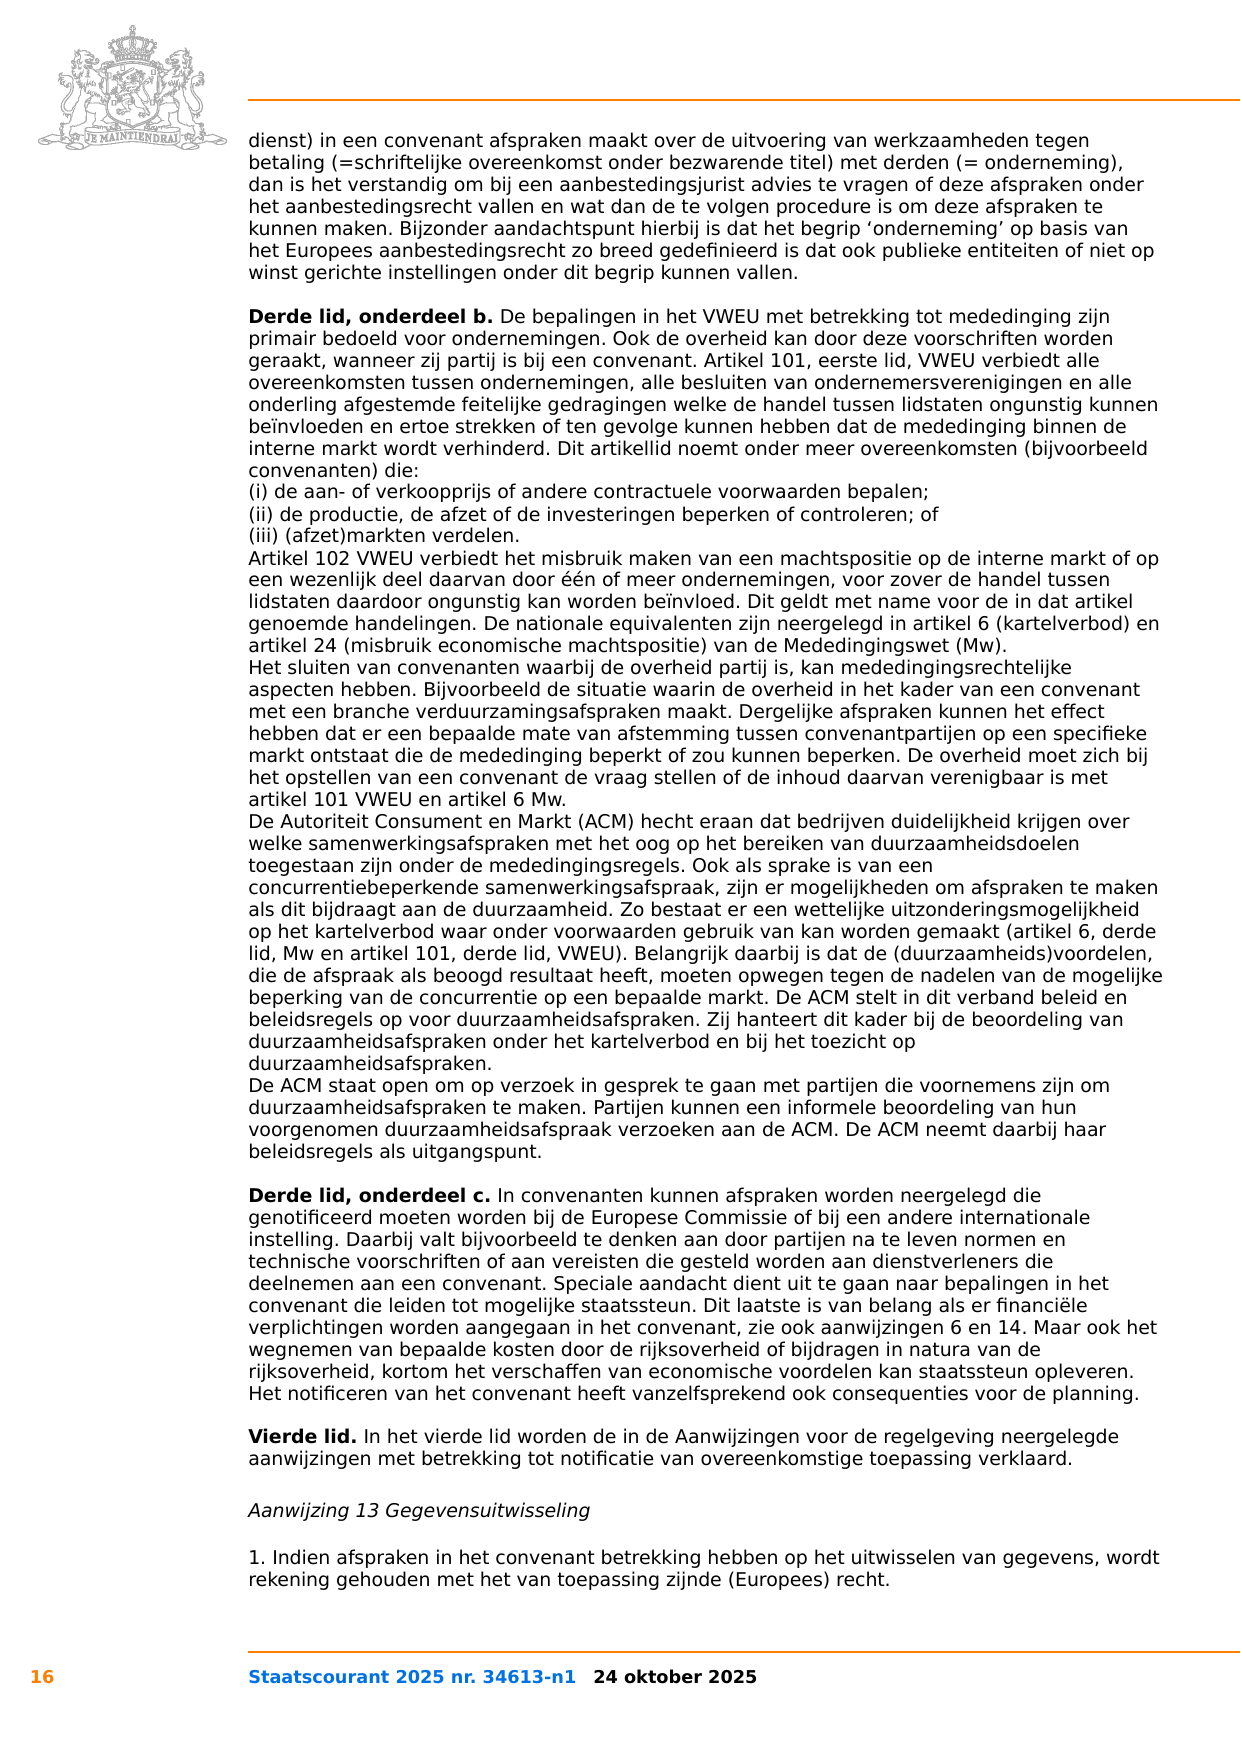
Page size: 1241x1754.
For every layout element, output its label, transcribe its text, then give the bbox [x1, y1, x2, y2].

picture [38, 25, 227, 150]
text Artikel 102 VWEU verbiedt het misbruik maken van een machtspositie op de interne markt of op een wezenlijk deel daarvan door één of meer ondernemingen, voor zover de handel tussen lidstaten daardoor ongunstig kan worden beïnvloed. Dit geldt met name voor de in dat artikel genoemde handelingen. De nationale equivalenten zijn neergelegd in artikel 6 (kartelverbod) en artikel 24 (misbruik economische machtspositie) van de Mededingingswet (Mw). [248, 547, 1163, 657]
text Derde lid, onderdeel c. In convenanten kunnen afspraken worden neergelegd die genotificeerd moeten worden bij de Europese Commissie of bij een andere internationale instelling. Daarbij valt bijvoorbeeld te denken aan door partijen na te leven normen en technische voorschriften of aan vereisten die gesteld worden aan dienstverleners die deelnemen aan een convenant. Speciale aandacht dient uit te gaan naar bepalingen in het convenant die leiden tot mogelijke staatssteun. Dit laatste is van belang als er financiële verplichtingen worden aangegaan in het convenant, zie ook aanwijzingen 6 en 14. Maar ook het wegnemen van bepaalde kosten door de rijksoverheid of bijdragen in natura van de rijksoverheid, kortom het verschaffen van economische voordelen kan staatssteun opleveren. Het notificeren van het convenant heeft vanzelfsprekend ook consequenties voor de planning. [248, 1185, 1163, 1404]
text 1. Indien afspraken in het convenant betrekking hebben op het uitwisselen van gegevens, wordt rekening gehouden met het van toepassing zijnde (Europees) recht. [248, 1547, 1163, 1591]
text Vierde lid. In het vierde lid worden de in de Aanwijzingen voor de regelgeving neergelegde aanwijzingen met betrekking tot notificatie van overeenkomstige toepassing verklaard. [248, 1426, 1163, 1470]
text Het sluiten van convenanten waarbij de overheid partij is, kan mededingingsrechtelijke aspecten hebben. Bijvoorbeeld de situatie waarin de overheid in het kader van een convenant met een branche verduurzamingsafspraken maakt. Dergelijke afspraken kunnen het effect hebben dat er een bepaalde mate van afstemming tussen convenantpartijen op een specifieke markt ontstaat die de mededinging beperkt of zou kunnen beperken. De overheid moet zich bij het opstellen van een convenant de vraag stellen of de inhoud daarvan verenigbaar is met artikel 101 VWEU en artikel 6 Mw. [248, 657, 1163, 811]
text Derde lid, onderdeel b. De bepalingen in het VWEU met betrekking tot mededinging zijn primair bedoeld voor ondernemingen. Ook de overheid kan door deze voorschriften worden geraakt, wanneer zij partij is bij een convenant. Artikel 101, eerste lid, VWEU verbiedt alle overeenkomsten tussen ondernemingen, alle besluiten van ondernemersverenigingen en alle onderling afgestemde feitelijke gedragingen welke de handel tussen lidstaten ongunstig kunnen beïnvloeden en ertoe strekken of ten gevolge kunnen hebben dat de mededinging binnen de interne markt wordt verhinderd. Dit artikellid noemt onder meer overeenkomsten (bijvoorbeeld convenanten) die: [248, 306, 1163, 481]
text De ACM staat open om op verzoek in gesprek te gaan met partijen die voornemens zijn om duurzaamheidsafspraken te maken. Partijen kunnen een informele beoordeling van hun voorgenomen duurzaamheidsafspraak verzoeken aan de ACM. De ACM neemt daarbij haar beleidsregels als uitgangspunt. [248, 1075, 1163, 1163]
text (i) de aan- of verkoopprijs of andere contractuele voorwaarden bepalen; [248, 481, 1163, 503]
text (ii) de productie, de afzet of de investeringen beperken of controleren; of [248, 503, 1163, 525]
text (iii) (afzet)markten verdelen. [248, 525, 1163, 547]
subtitle Aanwijzing 13 Gegevensuitwisseling [248, 1500, 1163, 1522]
text dienst) in een convenant afspraken maakt over de uitvoering van werkzaamheden tegen betaling (=schriftelijke overeenkomst onder bezwarende titel) met derden (= onderneming), dan is het verstandig om bij een aanbestedingsjurist advies te vragen of deze afspraken onder het aanbestedingsrecht vallen en wat dan de te volgen procedure is om deze afspraken te kunnen maken. Bijzonder aandachtspunt hierbij is dat het begrip ‘onderneming’ op basis van het Europees aanbestedingsrecht zo breed gedefinieerd is dat ook publieke entiteiten of niet op winst gerichte instellingen onder dit begrip kunnen vallen. [248, 130, 1163, 284]
text De Autoriteit Consument en Markt (ACM) hecht eraan dat bedrijven duidelijkheid krijgen over welke samenwerkingsafspraken met het oog op het bereiken van duurzaamheidsdoelen toegestaan zijn onder de mededingingsregels. Ook als sprake is van een concurrentiebeperkende samenwerkingsafspraak, zijn er mogelijkheden om afspraken te maken als dit bijdraagt aan de duurzaamheid. Zo bestaat er een wettelijke uitzonderingsmogelijkheid op het kartelverbod waar onder voorwaarden gebruik van kan worden gemaakt (artikel 6, derde lid, Mw en artikel 101, derde lid, VWEU). Belangrijk daarbij is dat de (duurzaamheids)voordelen, die de afspraak als beoogd resultaat heeft, moeten opwegen tegen de nadelen van de mogelijke beperking van de concurrentie op een bepaalde markt. De ACM stelt in dit verband beleid en beleidsregels op voor duurzaamheidsafspraken. Zij hanteert dit kader bij de beoordeling van duurzaamheidsafspraken onder het kartelverbod en bij het toezicht op duurzaamheidsafspraken. [248, 811, 1163, 1075]
